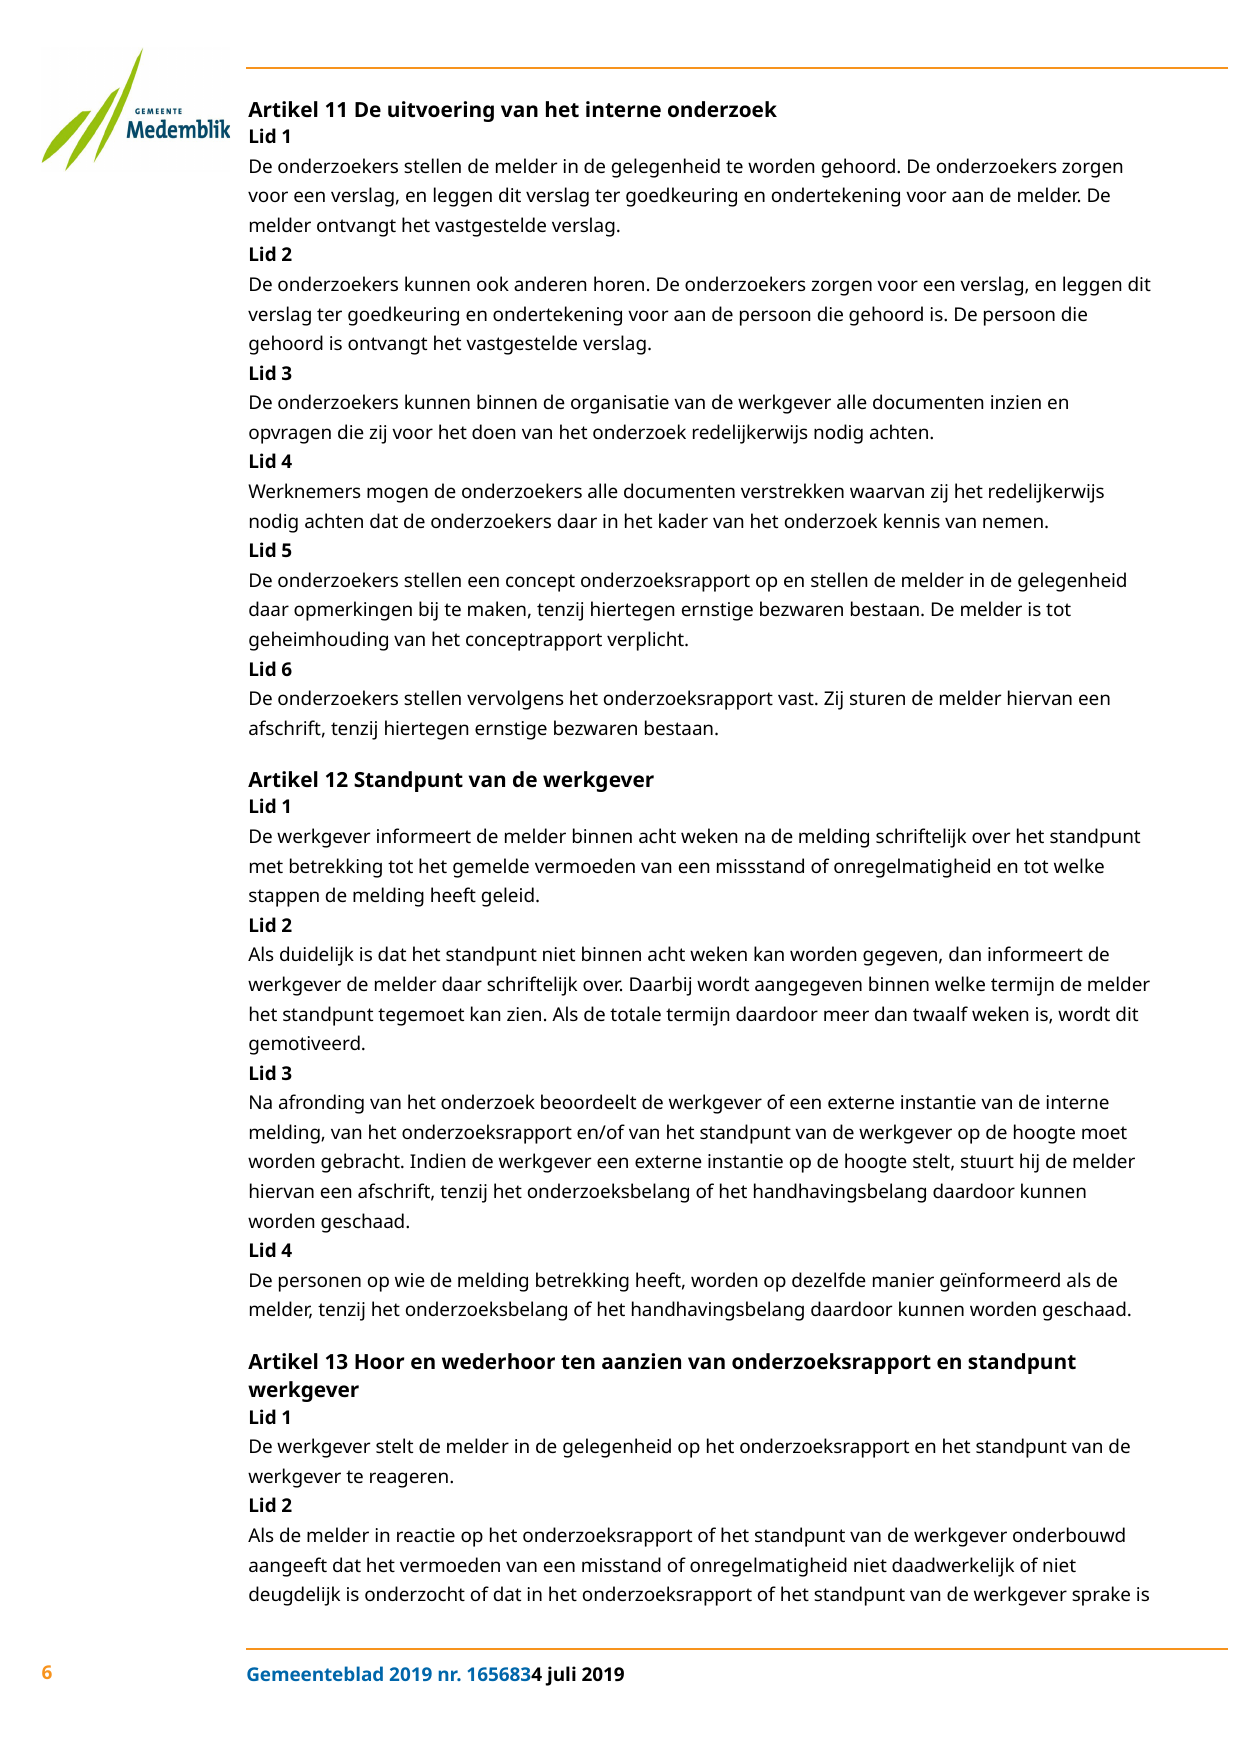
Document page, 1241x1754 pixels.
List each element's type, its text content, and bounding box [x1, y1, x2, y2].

text Lid 2 [248, 1493, 1152, 1518]
text Lid 1 [248, 1404, 1152, 1430]
text De werkgever stelt de melder in de gelegenheid op het onderzoeksrapport en het standpunt van de werkgever te reageren. [248, 1433, 1152, 1489]
text Als duidelijk is dat het standpunt niet binnen acht weken kan worden gegeven, dan informeert de werkgever de melder daar schriftelijk over. Daarbij wordt aangegeven binnen welke termijn de melder het standpunt tegemoet kan zien. Als de totale termijn daardoor meer dan twaalf weken is, wordt dit gemotiveerd. [248, 942, 1152, 1056]
text De onderzoekers kunnen ook anderen horen. De onderzoekers zorgen voor een verslag, en leggen dit verslag ter goedkeuring en ondertekening voor aan de persoon die gehoord is. De persoon die gehoord is ontvangt het vastgestelde verslag. [248, 271, 1152, 356]
text De werkgever informeert de melder binnen acht weken na de melding schriftelijk over het standpunt met betrekking tot het gemelde vermoeden van een missstand of onregelmatigheid en tot welke stappen de melding heeft geleid. [248, 823, 1152, 908]
text Artikel 12 Standpunt van de werkgever [248, 765, 1152, 794]
text De personen op wie de melding betrekking heeft, worden op dezelfde manier geïnformeerd als de melder, tenzij het onderzoeksbelang of het handhavingsbelang daardoor kunnen worden geschaad. [248, 1267, 1152, 1322]
text Als de melder in reactie op het onderzoeksrapport of het standpunt van de werkgever onderbouwd aangeeft dat het vermoeden van een misstand of onregelmatigheid niet daadwerkelijk of niet deugdelijk is onderzocht of dat in het onderzoeksrapport of het standpunt van de werkgever sprake is [248, 1522, 1152, 1607]
text De onderzoekers stellen de melder in de gelegenheid te worden gehoord. De onderzoekers zorgen voor een verslag, en leggen dit verslag ter goedkeuring en ondertekening voor aan de melder. De melder ontvangt het vastgestelde verslag. [248, 153, 1152, 238]
text Artikel 13 Hoor en wederhoor ten aanzien van onderzoeksrapport en standpunt werkgever [248, 1347, 1152, 1404]
text Lid 6 [248, 656, 1152, 681]
text Lid 1 [248, 794, 1152, 819]
text Lid 3 [248, 360, 1152, 386]
text Lid 3 [248, 1060, 1152, 1086]
text Lid 4 [248, 449, 1152, 474]
text Lid 2 [248, 912, 1152, 938]
picture [41, 47, 231, 172]
text De onderzoekers kunnen binnen de organisatie van de werkgever alle documenten inzien en opvragen die zij voor het doen van het onderzoek redelijkerwijs nodig achten. [248, 389, 1152, 445]
text De onderzoekers stellen vervolgens het onderzoeksrapport vast. Zij sturen de melder hiervan een afschrift, tenzij hiertegen ernstige bezwaren bestaan. [248, 685, 1152, 741]
text Lid 4 [248, 1237, 1152, 1263]
text Lid 1 [248, 123, 1152, 149]
text De onderzoekers stellen een concept onderzoeksrapport op en stellen de melder in de gelegenheid daar opmerkingen bij te maken, tenzij hiertegen ernstige bezwaren bestaan. De melder is tot geheimhouding van het conceptrapport verplicht. [248, 567, 1152, 652]
text Na afronding van het onderzoek beoordeelt de werkgever of een externe instantie van de interne melding, van het onderzoeksrapport en/of van het standpunt van de werkgever op de hoogte moet worden gebracht. Indien de werkgever een externe instantie op de hoogte stelt, stuurt hij de melder hiervan een afschrift, tenzij het onderzoeksbelang of het handhavingsbelang daardoor kunnen worden geschaad. [248, 1089, 1152, 1234]
text Artikel 11 De uitvoering van het interne onderzoek [248, 95, 1152, 123]
text Lid 2 [248, 242, 1152, 267]
text Lid 5 [248, 537, 1152, 563]
text Werknemers mogen de onderzoekers alle documenten verstrekken waarvan zij het redelijkerwijs nodig achten dat de onderzoekers daar in het kader van het onderzoek kennis van nemen. [248, 478, 1152, 533]
